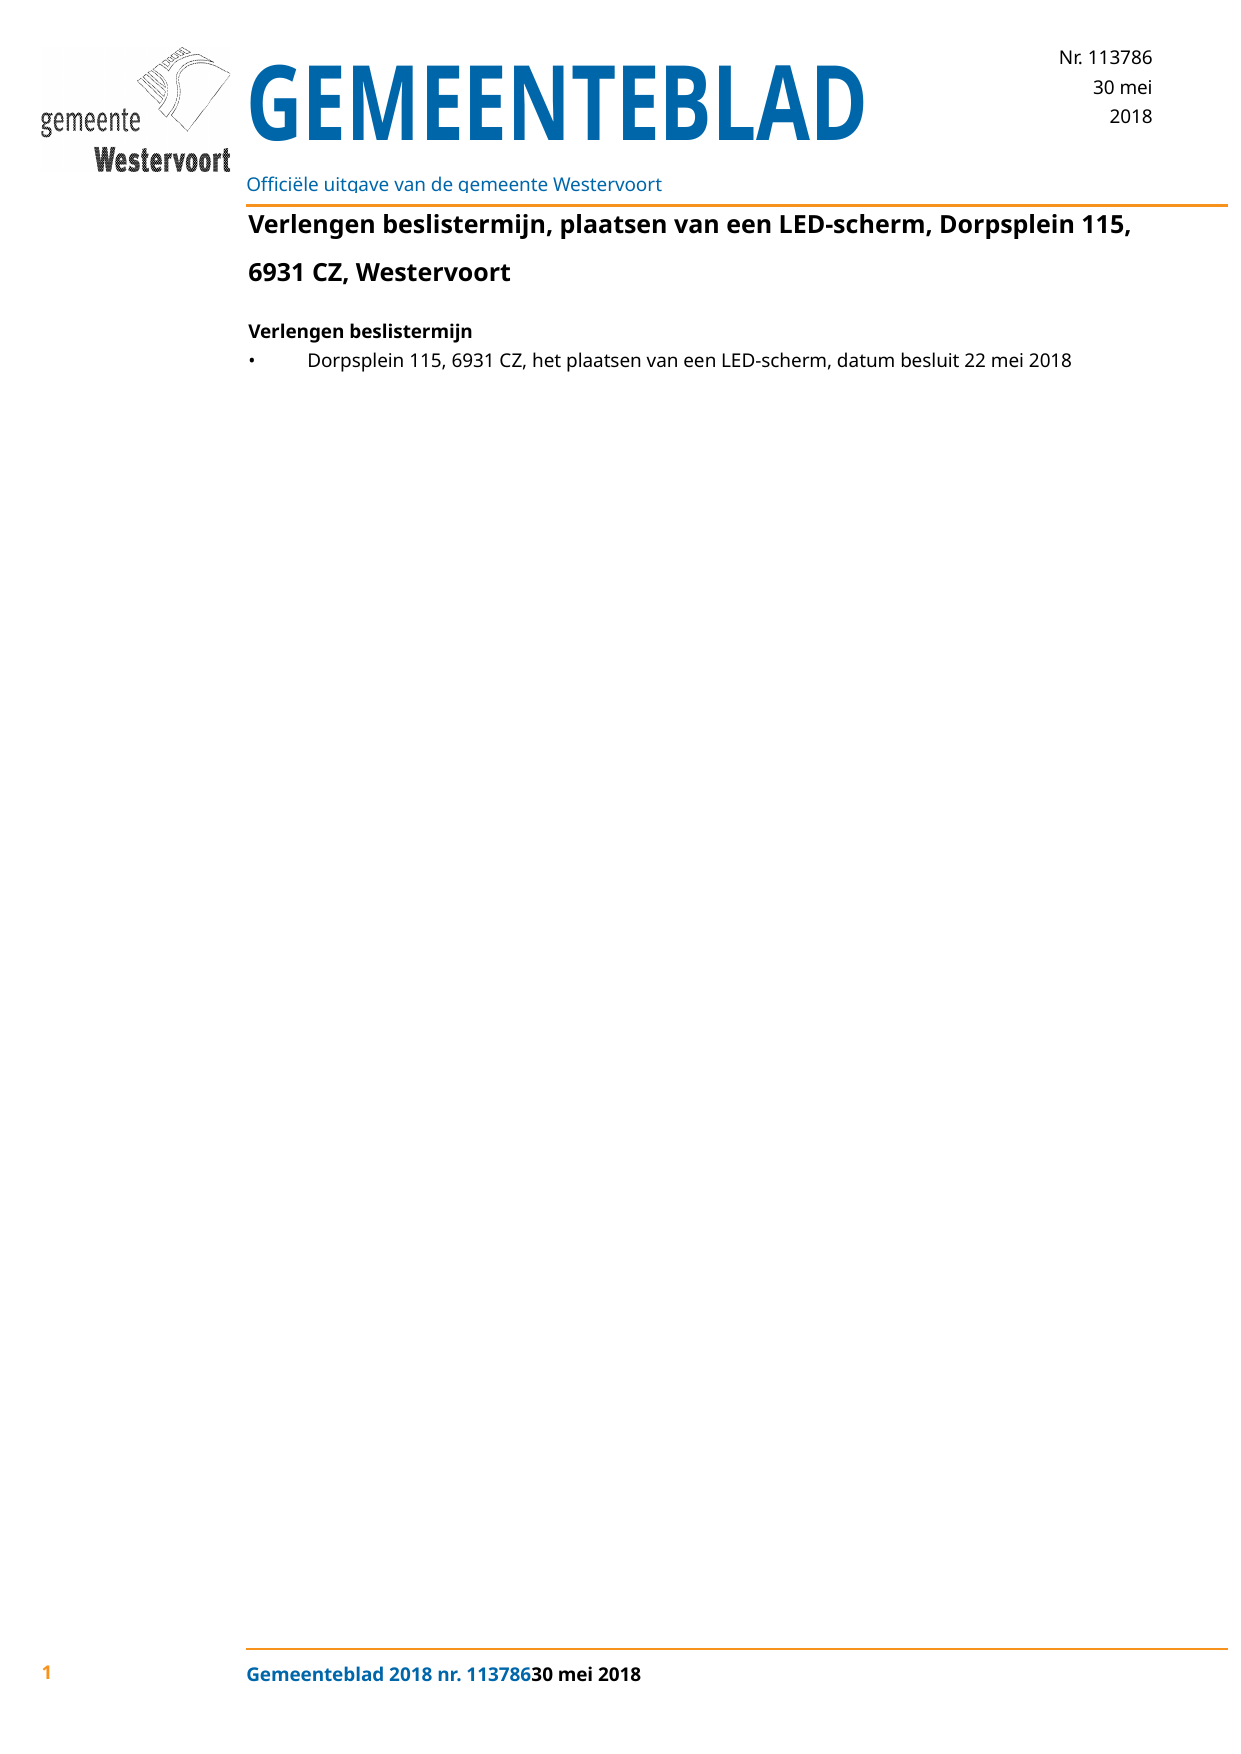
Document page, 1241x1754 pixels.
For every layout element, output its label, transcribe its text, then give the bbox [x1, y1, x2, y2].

picture [41, 47, 231, 172]
list Dorpsplein 115, 6931 CZ, het plaatsen van een LED-scherm, datum besluit 22 mei 2018 [248, 347, 1152, 373]
text Verlengen beslistermijn, plaatsen van een LED-scherm, Dorpsplein 115, 6931 CZ, Westervoort [248, 207, 1152, 288]
text Verlengen beslistermijn [248, 318, 1152, 344]
